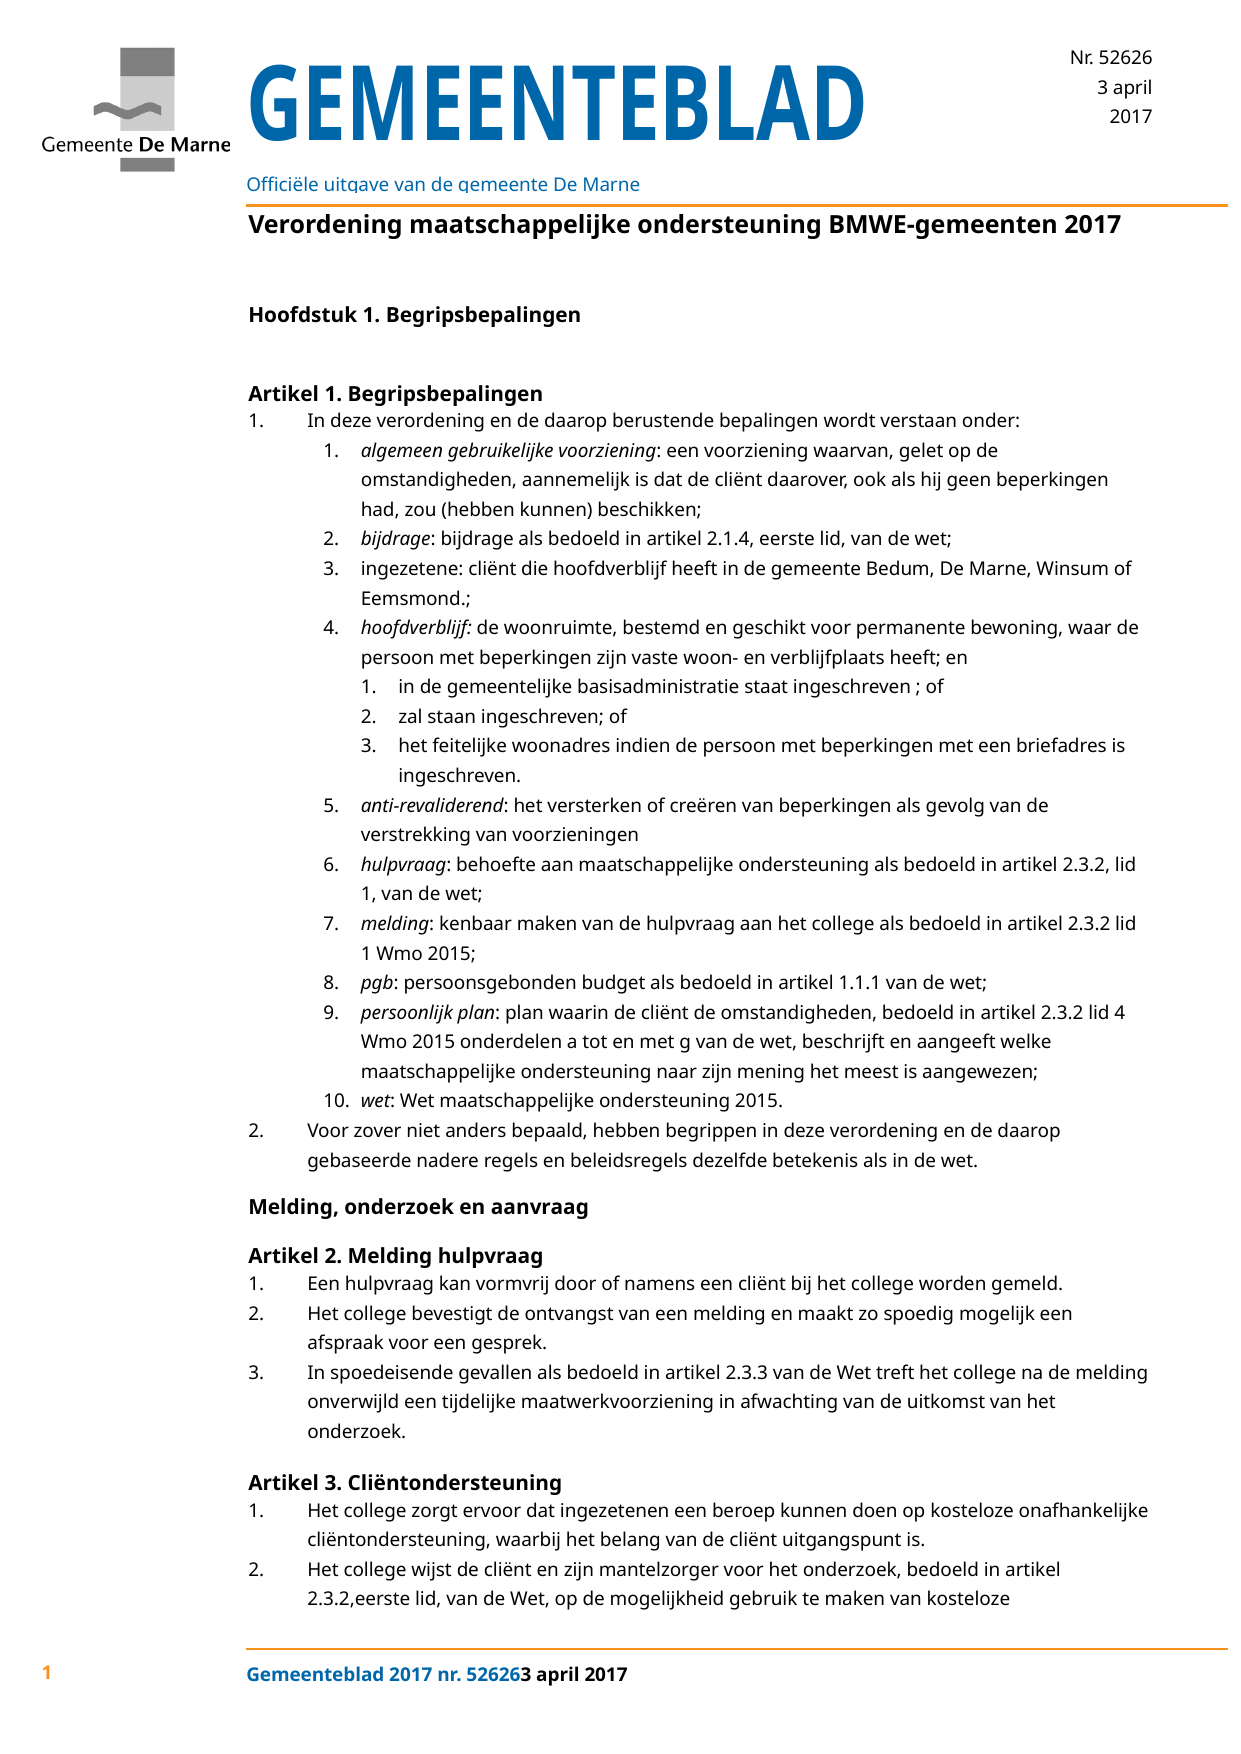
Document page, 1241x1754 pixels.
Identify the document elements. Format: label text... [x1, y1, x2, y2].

text Melding, onderzoek en aanvraag [248, 1192, 1152, 1221]
list wet: Wet maatschappelijke ondersteuning 2015. [323, 1088, 1152, 1113]
text Hoofdstuk 1. Begripsbepalingen [248, 300, 1152, 328]
list anti-revaliderend: het versterken of creëren van beperkingen als gevolg van de verstrekking van voorzieningen [323, 792, 1152, 847]
list Voor zover niet anders bepaald, hebben begrippen in deze verordening en de daarop gebaseerde nadere regels en beleidsregels dezelfde betekenis als in de wet. [248, 1117, 1152, 1172]
list persoonlijk plan: plan waarin de cliënt de omstandigheden, bedoeld in artikel 2.3.2 lid 4 Wmo 2015 onderdelen a tot en met g van de wet, beschrijft en aangeeft welke maatschappelijke ondersteuning naar zijn mening het meest is aangewezen; [323, 999, 1152, 1084]
list het feitelijke woonadres indien de persoon met beperkingen met een briefadres is ingeschreven. [361, 733, 1152, 788]
text Verordening maatschappelijke ondersteuning BMWE-gemeenten 2017 [248, 207, 1152, 241]
list Het college bevestigt de ontvangst van een melding en maakt zo spoedig mogelijk een afspraak voor een gesprek. [248, 1300, 1152, 1355]
list In deze verordening en de daarop berustende bepalingen wordt verstaan onder: [248, 407, 1152, 433]
list hoofdverblijf: de woonruimte, bestemd en geschikt voor permanente bewoning, waar de persoon met beperkingen zijn vaste woon- en verblijfplaats heeft; en [323, 614, 1152, 669]
list In spoedeisende gevallen als bedoeld in artikel 2.3.3 van de Wet treft het college na de melding onverwijld een tijdelijke maatwerkvoorziening in afwachting van de uitkomst van het onderzoek. [248, 1359, 1152, 1444]
list bijdrage: bijdrage als bedoeld in artikel 2.1.4, eerste lid, van de wet; [323, 526, 1152, 551]
list hulpvraag: behoefte aan maatschappelijke ondersteuning als bedoeld in artikel 2.3.2, lid 1, van de wet; [323, 851, 1152, 906]
list in de gemeentelijke basisadministratie staat ingeschreven ; of [361, 673, 1152, 699]
text Artikel 1. Begripsbepalingen [248, 379, 1152, 407]
list zal staan ingeschreven; of [361, 703, 1152, 729]
list algemeen gebruikelijke voorziening: een voorziening waarvan, gelet op de omstandigheden, aannemelijk is dat de cliënt daarover, ook als hij geen beperkingen had, zou (hebben kunnen) beschikken; [323, 437, 1152, 522]
list melding: kenbaar maken van de hulpvraag aan het college als bedoeld in artikel 2.3.2 lid 1 Wmo 2015; [323, 910, 1152, 965]
list Het college zorgt ervoor dat ingezetenen een beroep kunnen doen op kosteloze onafhankelijke cliëntondersteuning, waarbij het belang van de cliënt uitgangspunt is. [248, 1497, 1152, 1552]
list pgb: persoonsgebonden budget als bedoeld in artikel 1.1.1 van de wet; [323, 969, 1152, 995]
picture [41, 47, 231, 172]
list Een hulpvraag kan vormvrij door of namens een cliënt bij het college worden gemeld. [248, 1270, 1152, 1296]
list ingezetene: cliënt die hoofdverblijf heeft in de gemeente Bedum, De Marne, Winsum of Eemsmond.; [323, 555, 1152, 610]
text Artikel 2. Melding hulpvraag [248, 1242, 1152, 1270]
list Het college wijst de cliënt en zijn mantelzorger voor het onderzoek, bedoeld in artikel 2.3.2,eerste lid, van de Wet, op de mogelijkheid gebruik te maken van kosteloze [248, 1556, 1152, 1611]
text Artikel 3. Cliëntondersteuning [248, 1468, 1152, 1497]
